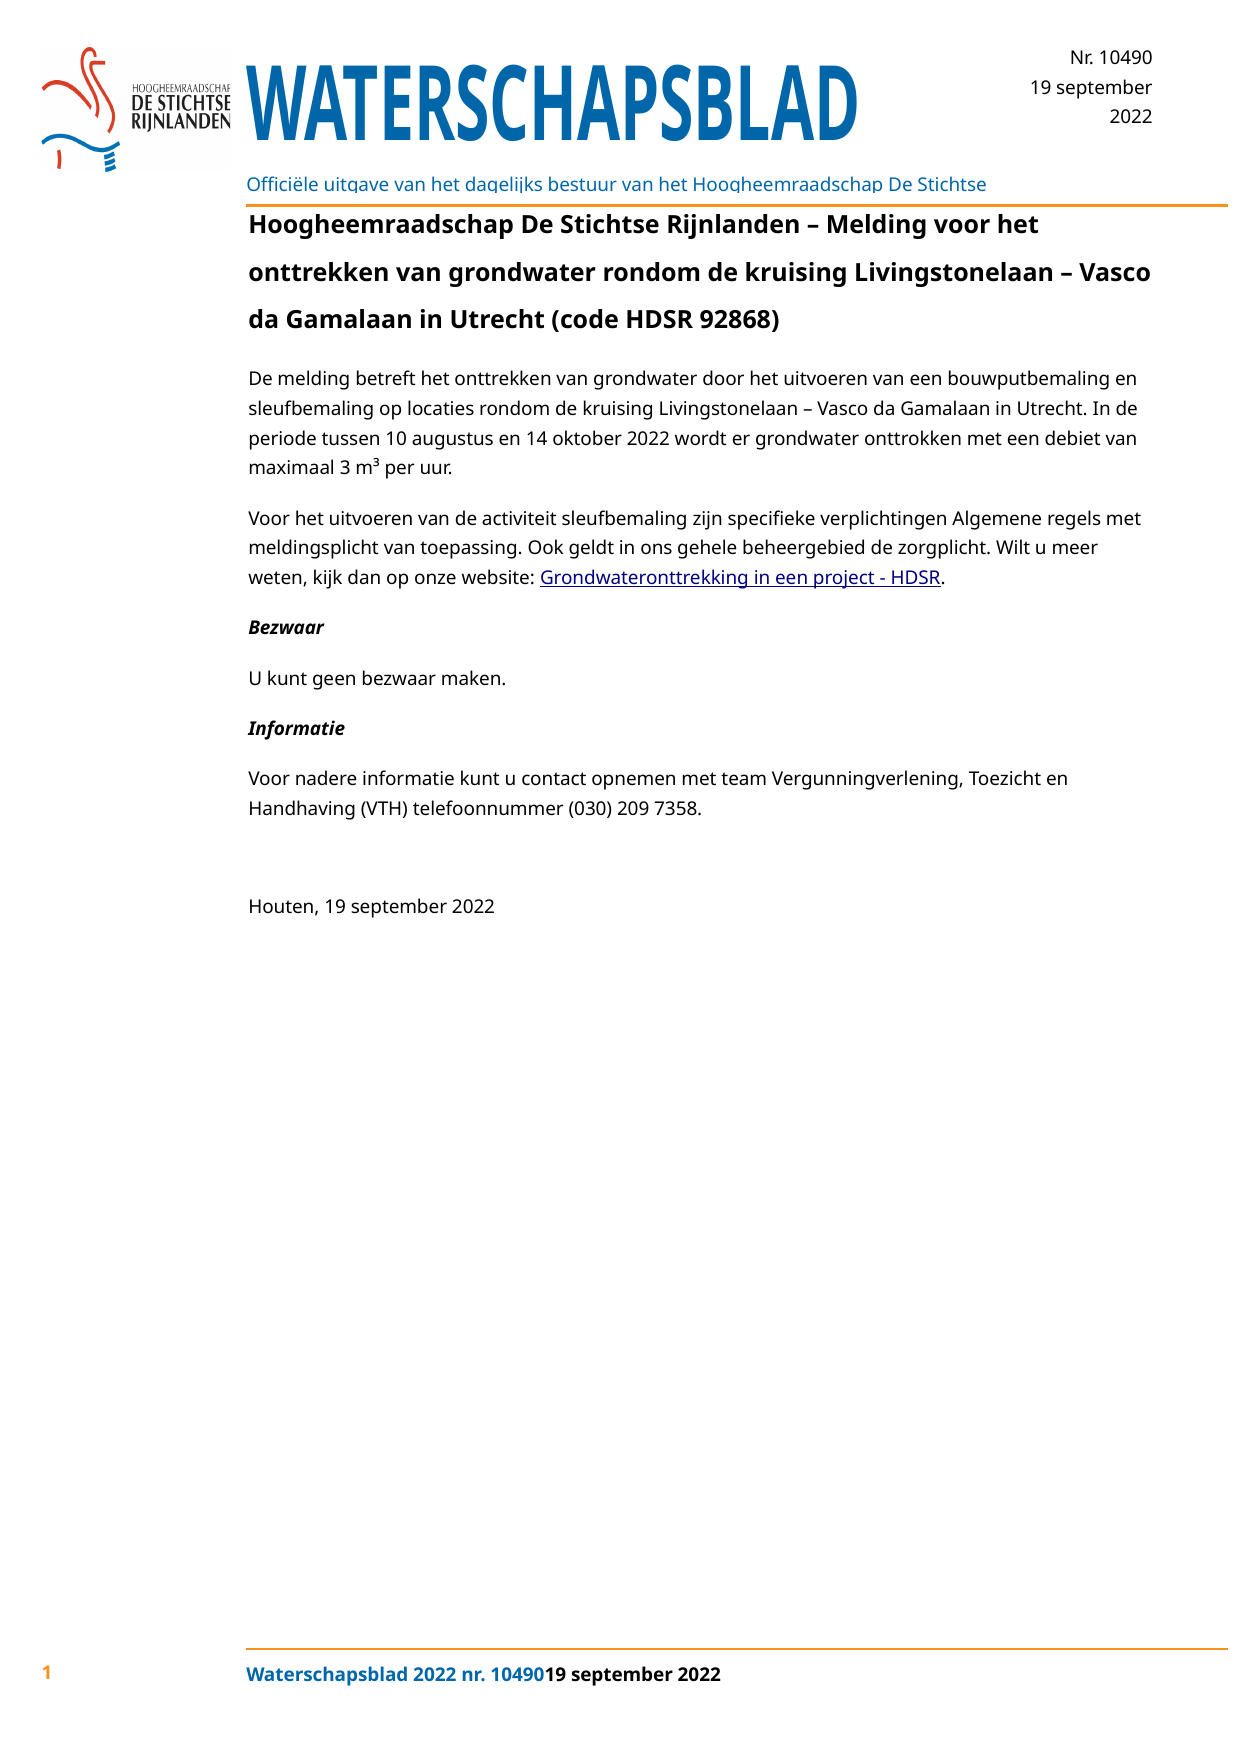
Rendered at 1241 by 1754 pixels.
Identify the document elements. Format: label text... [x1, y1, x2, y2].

text Voor nadere informatie kunt u contact opnemen met team Vergunningverlening, Toezicht en Handhaving (VTH) telefoonnummer (030) 209 7358. [248, 766, 1152, 821]
picture [41, 47, 231, 172]
text U kunt geen bezwaar maken. [248, 665, 1152, 690]
text Houten, 19 september 2022 [248, 893, 1152, 919]
text Bezwaar [248, 614, 1152, 640]
text Voor het uitvoeren van de activiteit sleufbemaling zijn specifieke verplichtingen Algemene regels met meldingsplicht van toepassing. Ook geldt in ons gehele beheergebied de zorgplicht. Wilt u meer weten, kijk dan op onze website: Grondwateronttrekking in een project - HDSR. [248, 505, 1152, 589]
text Informatie [248, 715, 1152, 741]
text De melding betreft het onttrekken van grondwater door het uitvoeren van een bouwputbemaling en sleufbemaling op locaties rondom de kruising Livingstonelaan – Vasco da Gamalaan in Utrecht. In de periode tussen 10 augustus en 14 oktober 2022 wordt er grondwater onttrokken met een debiet van maximaal 3 m³ per uur. [248, 366, 1152, 480]
text Hoogheemraadschap De Stichtse Rijnlanden – Melding voor het onttrekken van grondwater rondom de kruising Livingstonelaan – Vasco da Gamalaan in Utrecht (code HDSR 92868) [248, 207, 1152, 336]
